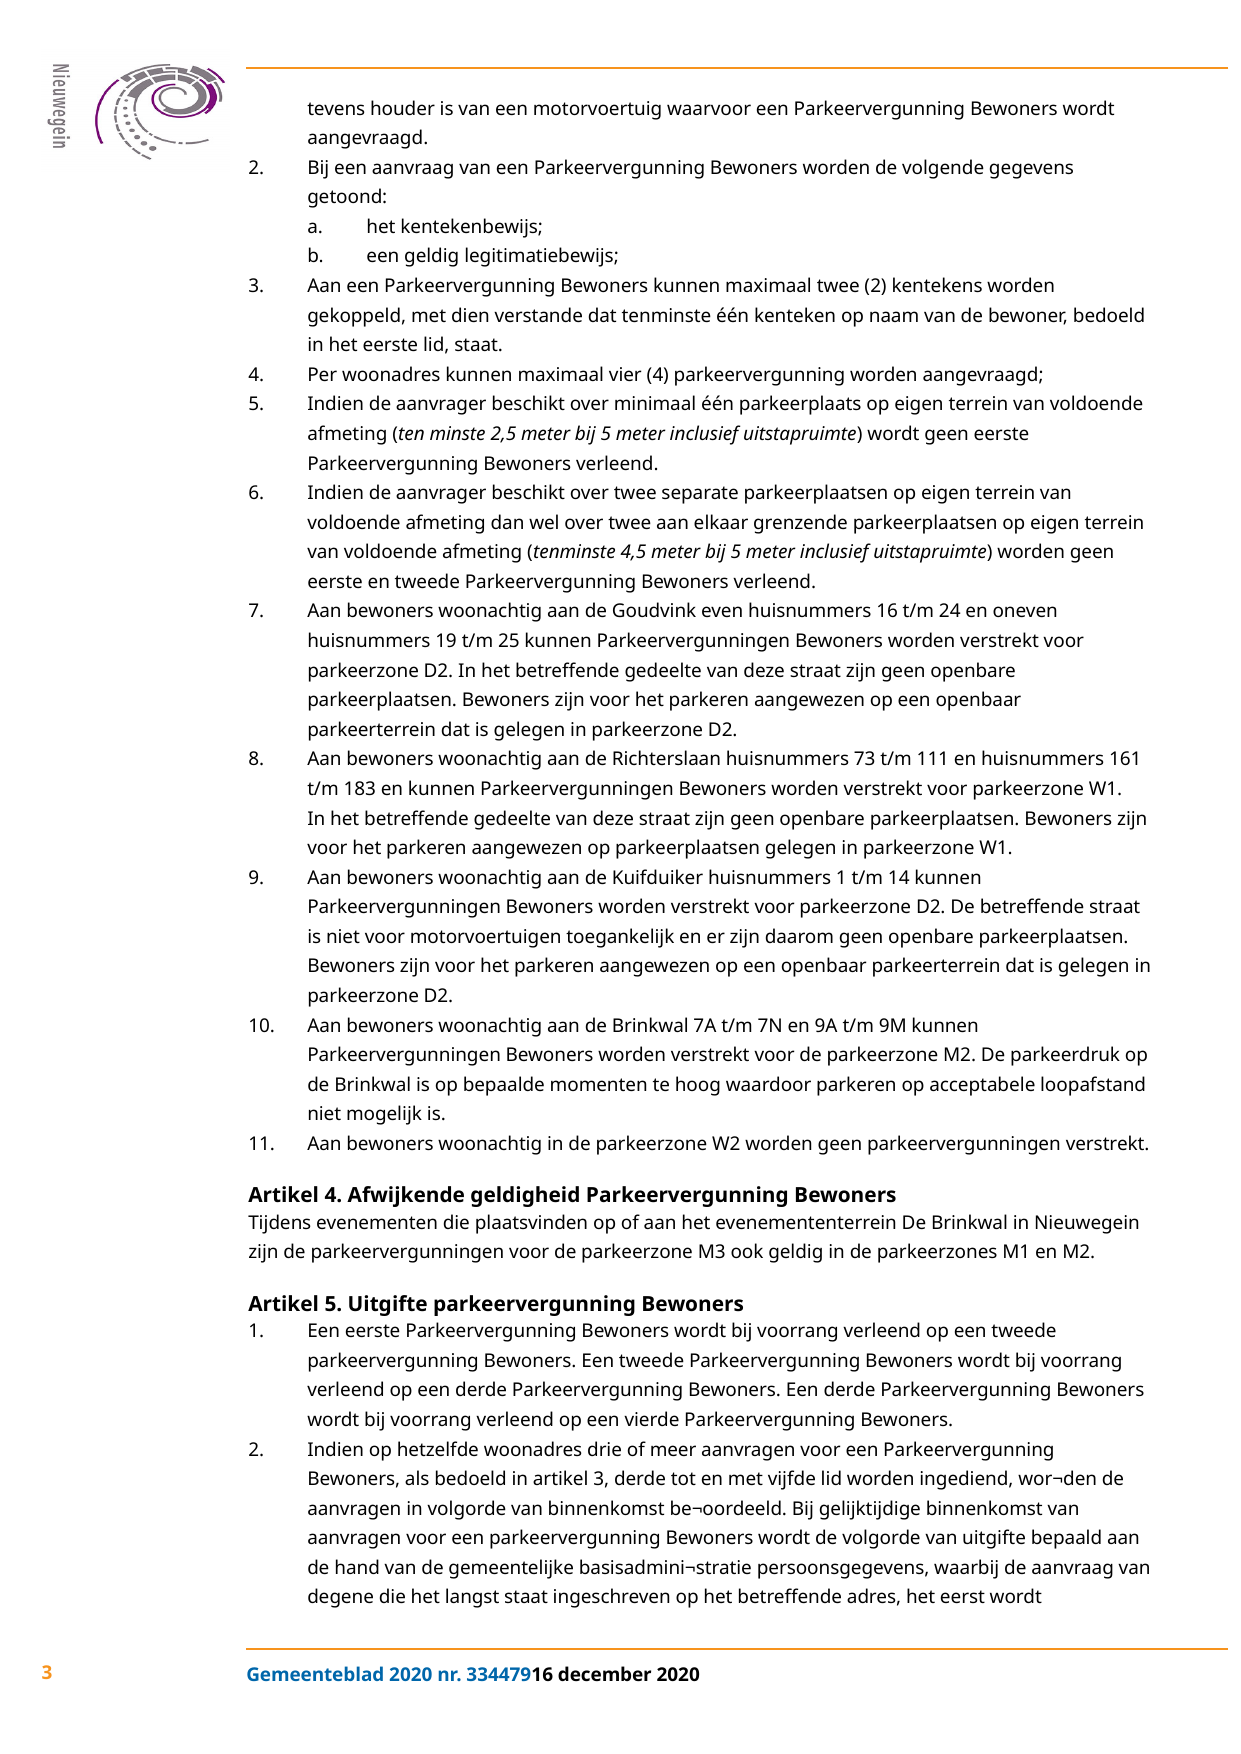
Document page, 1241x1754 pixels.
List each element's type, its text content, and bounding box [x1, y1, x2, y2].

text Artikel 5. Uitgifte parkeervergunning Bewoners [248, 1289, 1152, 1317]
list Aan bewoners woonachtig aan de Goudvink even huisnummers 16 t/m 24 en oneven huisnummers 19 t/m 25 kunnen Parkeervergunningen Bewoners worden verstrekt voor parkeerzone D2. In het betreffende gedeelte van deze straat zijn geen openbare parkeerplaatsen. Bewoners zijn voor het parkeren aangewezen op een openbaar parkeerterrein dat is gelegen in parkeerzone D2. [248, 598, 1152, 742]
list het kentekenbewijs; [307, 213, 1152, 239]
list Indien de aanvrager beschikt over twee separate parkeerplaatsen op eigen terrein van voldoende afmeting dan wel over twee aan elkaar grenzende parkeerplaatsen op eigen terrein van voldoende afmeting (tenminste 4,5 meter bij 5 meter inclusief uitstapruimte) worden geen eerste en tweede Parkeervergunning Bewoners verleend. [248, 479, 1152, 594]
list een geldig legitimatiebewijs; [307, 243, 1152, 268]
list Aan een Parkeervergunning Bewoners kunnen maximaal twee (2) kentekens worden gekoppeld, met dien verstande dat tenminste één kenteken op naam van de bewoner, bedoeld in het eerste lid, staat. [248, 272, 1152, 357]
text Artikel 4. Afwijkende geldigheid Parkeervergunning Bewoners [248, 1181, 1152, 1209]
picture [41, 47, 231, 172]
list Een eerste Parkeervergunning Bewoners wordt bij voorrang verleend op een tweede parkeervergunning Bewoners. Een tweede Parkeervergunning Bewoners wordt bij voorrang verleend op een derde Parkeervergunning Bewoners. Een derde Parkeervergunning Bewoners wordt bij voorrang verleend op een vierde Parkeervergunning Bewoners. [248, 1317, 1152, 1432]
list Aan bewoners woonachtig aan de Brinkwal 7A t/m 7N en 9A t/m 9M kunnen Parkeervergunningen Bewoners worden verstrekt voor de parkeerzone M2. De parkeerdruk op de Brinkwal is op bepaalde momenten te hoog waardoor parkeren op acceptabele loopafstand niet mogelijk is. [248, 1012, 1152, 1126]
list Aan bewoners woonachtig in de parkeerzone W2 worden geen parkeervergunningen verstrekt. [248, 1130, 1152, 1156]
list Aan bewoners woonachtig aan de Richterslaan huisnummers 73 t/m 111 en huisnummers 161 t/m 183 en kunnen Parkeervergunningen Bewoners worden verstrekt voor parkeerzone W1. [248, 746, 1152, 801]
list Per woonadres kunnen maximaal vier (4) parkeervergunning worden aangevraagd; [248, 361, 1152, 387]
list tevens houder is van een motorvoertuig waarvoor een Parkeervergunning Bewoners wordt aangevraagd. [248, 95, 1152, 150]
list Aan bewoners woonachtig aan de Kuifduiker huisnummers 1 t/m 14 kunnen Parkeervergunningen Bewoners worden verstrekt voor parkeerzone D2. De betreffende straat is niet voor motorvoertuigen toegankelijk en er zijn daarom geen openbare parkeerplaatsen. Bewoners zijn voor het parkeren aangewezen op een openbaar parkeerterrein dat is gelegen in parkeerzone D2. [248, 864, 1152, 1008]
list Bij een aanvraag van een Parkeervergunning Bewoners worden de volgende gegevens getoond: [248, 154, 1152, 209]
list Indien de aanvrager beschikt over minimaal één parkeerplaats op eigen terrein van voldoende afmeting (ten minste 2,5 meter bij 5 meter inclusief uitstapruimte) wordt geen eerste Parkeervergunning Bewoners verleend. [248, 391, 1152, 476]
text Tijdens evenementen die plaatsvinden op of aan het evenemententerrein De Brinkwal in Nieuwegein zijn de parkeervergunningen voor de parkeerzone M3 ook geldig in de parkeerzones M1 en M2. [248, 1209, 1152, 1264]
list In het betreffende gedeelte van deze straat zijn geen openbare parkeerplaatsen. Bewoners zijn voor het parkeren aangewezen op parkeerplaatsen gelegen in parkeerzone W1. [248, 805, 1152, 860]
list Indien op hetzelfde woonadres drie of meer aanvragen voor een Parkeervergunning Bewoners, als bedoeld in artikel 3, derde tot en met vijfde lid worden ingediend, wor¬den de aanvragen in volgorde van binnenkomst be¬oordeeld. Bij gelijktijdige binnenkomst van aanvragen voor een parkeervergunning Bewoners wordt de volgorde van uitgifte bepaald aan de hand van de gemeentelijke basisadmini¬stratie persoonsgegevens, waarbij de aanvraag van degene die het langst staat ingeschreven op het betreffende adres, het eerst wordt [248, 1436, 1152, 1609]
